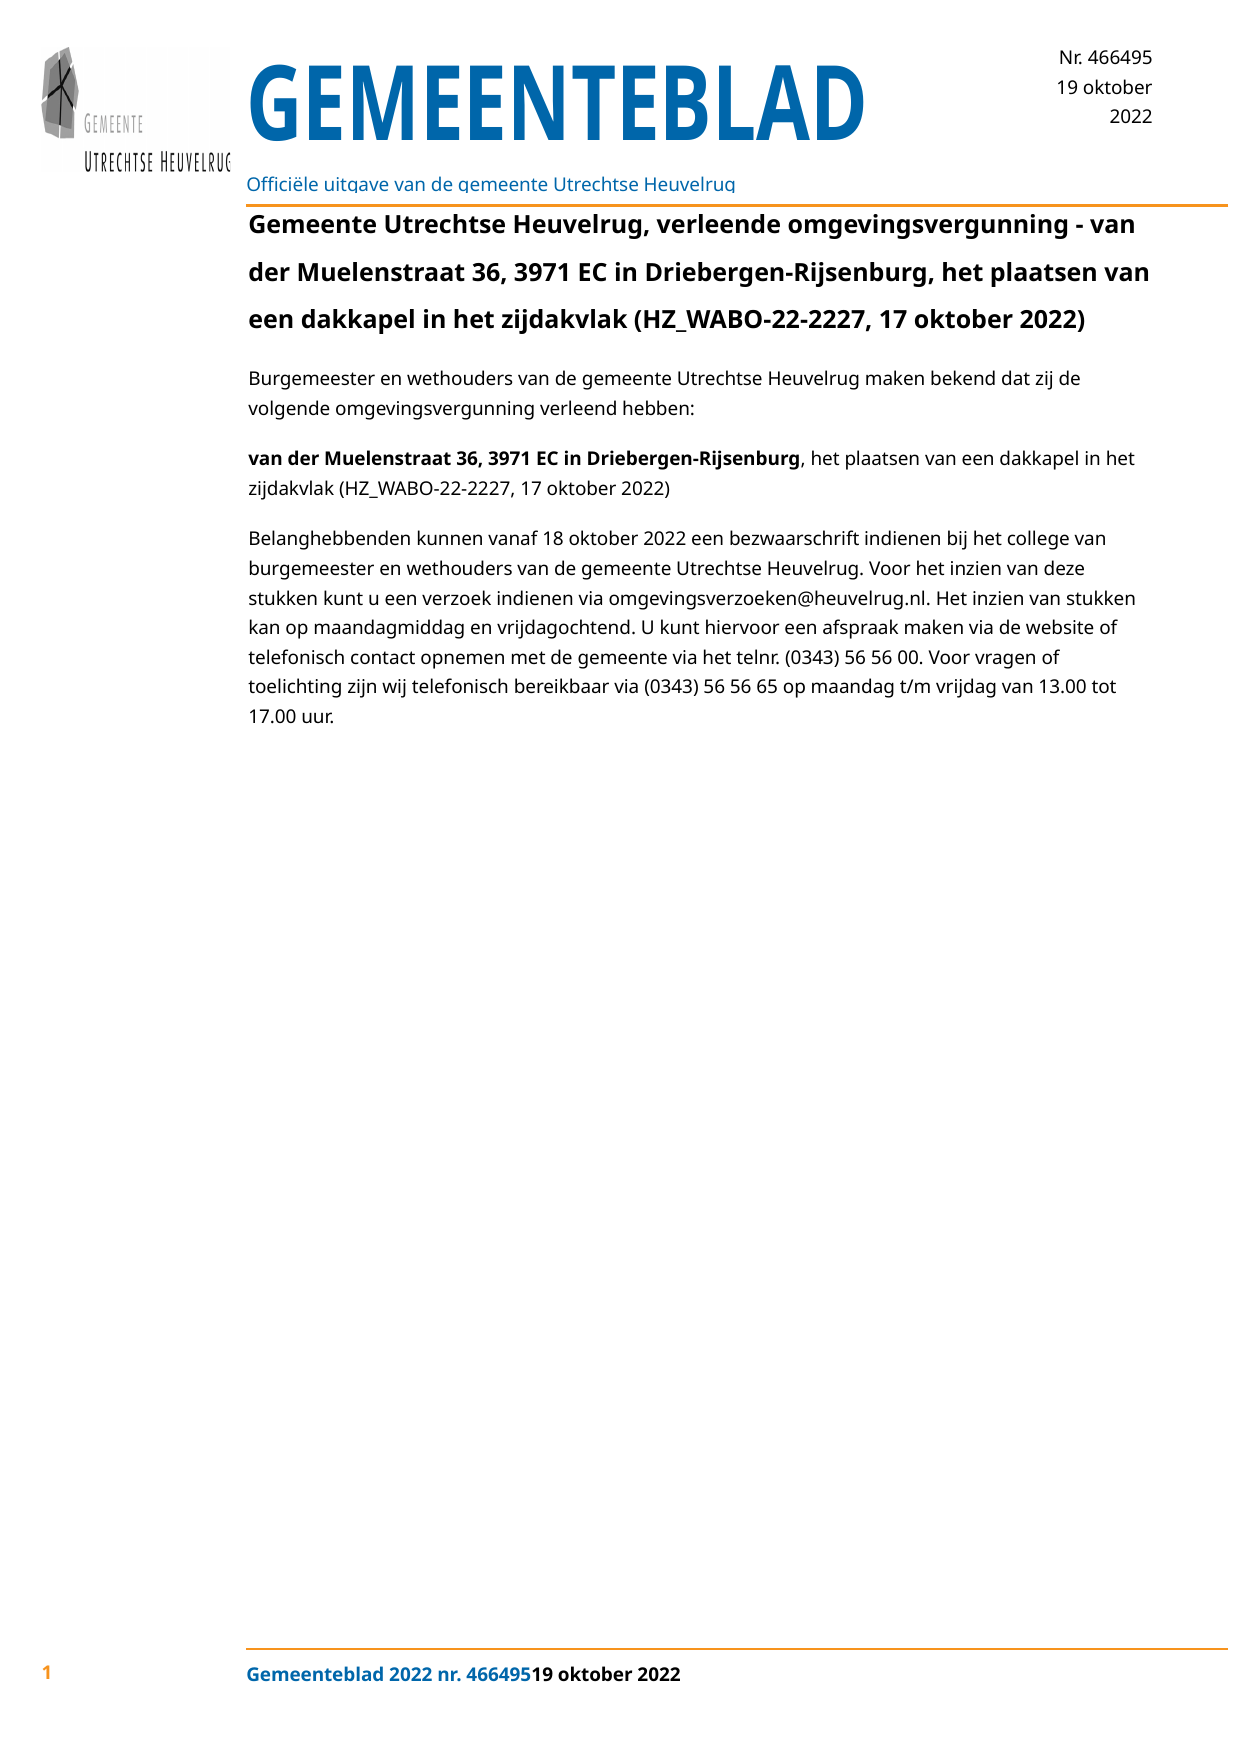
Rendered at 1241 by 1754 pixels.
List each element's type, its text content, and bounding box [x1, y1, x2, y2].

text Burgemeester en wethouders van de gemeente Utrechtse Heuvelrug maken bekend dat zij de volgende omgevingsvergunning verleend hebben: [248, 366, 1152, 421]
text van der Muelenstraat 36, 3971 EC in Driebergen-Rijsenburg, het plaatsen van een dakkapel in het zijdakvlak (HZ_WABO-22-2227, 17 oktober 2022) [248, 446, 1152, 501]
text Gemeente Utrechtse Heuvelrug, verleende omgevingsvergunning - van der Muelenstraat 36, 3971 EC in Driebergen-Rijsenburg, het plaatsen van een dakkapel in het zijdakvlak (HZ_WABO-22-2227, 17 oktober 2022) [248, 207, 1152, 336]
text Belanghebbenden kunnen vanaf 18 oktober 2022 een bezwaarschrift indienen bij het college van burgemeester en wethouders van de gemeente Utrechtse Heuvelrug. Voor het inzien van deze stukken kunt u een verzoek indienen via omgevingsverzoeken@heuvelrug.nl. Het inzien van stukken kan op maandagmiddag en vrijdagochtend. U kunt hiervoor een afspraak maken via de website of telefonisch contact opnemen met de gemeente via het telnr. (0343) 56 56 00. Voor vragen of toelichting zijn wij telefonisch bereikbaar via (0343) 56 56 65 op maandag t/m vrijdag van 13.00 tot 17.00 uur. [248, 526, 1152, 729]
picture [41, 47, 231, 172]
